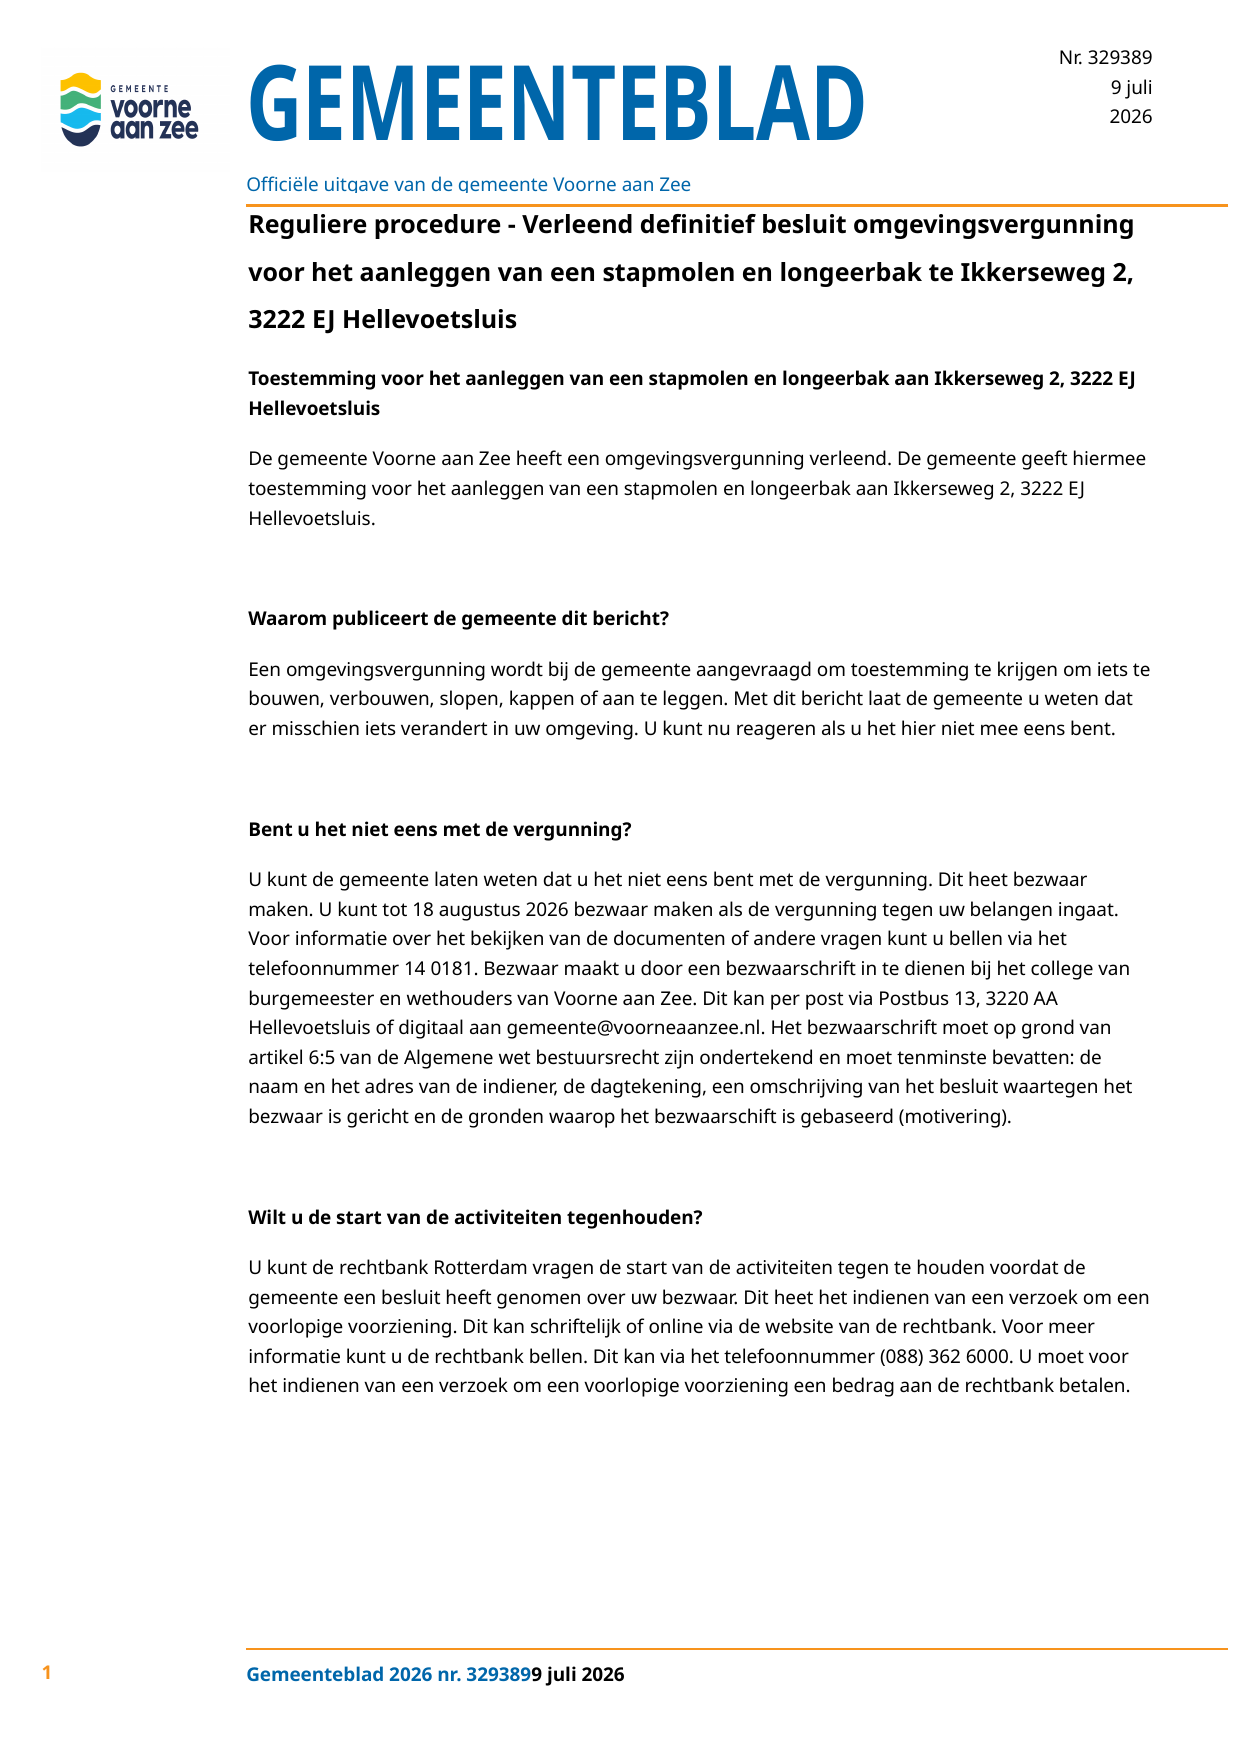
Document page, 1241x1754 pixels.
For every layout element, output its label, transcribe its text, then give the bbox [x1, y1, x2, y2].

text Wilt u de start van de activiteiten tegenhouden? [248, 1204, 1152, 1229]
text U kunt de rechtbank Rotterdam vragen de start van de activiteiten tegen te houden voordat de gemeente een besluit heeft genomen over uw bezwaar. Dit heet het indienen van een verzoek om een voorlopige voorziening. Dit kan schriftelijk of online via de website van de rechtbank. Voor meer informatie kunt u de rechtbank bellen. Dit kan via het telefoonnummer (088) 362 6000. U moet voor het indienen van een verzoek om een voorlopige voorziening een bedrag aan de rechtbank betalen. [248, 1254, 1152, 1398]
text Reguliere procedure - Verleend definitief besluit omgevingsvergunning voor het aanleggen van een stapmolen en longeerbak te Ikkerseweg 2, 3222 EJ Hellevoetsluis [248, 207, 1152, 336]
text De gemeente Voorne aan Zee heeft een omgevingsvergunning verleend. De gemeente geeft hiermee toestemming voor het aanleggen van een stapmolen en longeerbak aan Ikkerseweg 2, 3222 EJ Hellevoetsluis. [248, 446, 1152, 530]
text Waarom publiceert de gemeente dit bericht? [248, 606, 1152, 631]
text Bent u het niet eens met de vergunning? [248, 816, 1152, 842]
text Een omgevingsvergunning wordt bij de gemeente aangevraagd om toestemming te krijgen om iets te bouwen, verbouwen, slopen, kappen of aan te leggen. Met dit bericht laat de gemeente u weten dat er misschien iets verandert in uw omgeving. U kunt nu reageren als u het hier niet mee eens bent. [248, 656, 1152, 741]
picture [41, 47, 231, 172]
text U kunt de gemeente laten weten dat u het niet eens bent met de vergunning. Dit heet bezwaar maken. U kunt tot 18 augustus 2026 bezwaar maken als de vergunning tegen uw belangen ingaat. Voor informatie over het bekijken van de documenten of andere vragen kunt u bellen via het telefoonnummer 14 0181. Bezwaar maakt u door een bezwaarschrift in te dienen bij het college van burgemeester en wethouders van Voorne aan Zee. Dit kan per post via Postbus 13, 3220 AA Hellevoetsluis of digitaal aan gemeente@voorneaanzee.nl. Het bezwaarschrift moet op grond van artikel 6:5 van de Algemene wet bestuursrecht zijn ondertekend en moet tenminste bevatten: de naam en het adres van de indiener, de dagtekening, een omschrijving van het besluit waartegen het bezwaar is gericht en de gronden waarop het bezwaarschift is gebaseerd (motivering). [248, 866, 1152, 1129]
text Toestemming voor het aanleggen van een stapmolen en longeerbak aan Ikkerseweg 2, 3222 EJ Hellevoetsluis [248, 366, 1152, 421]
